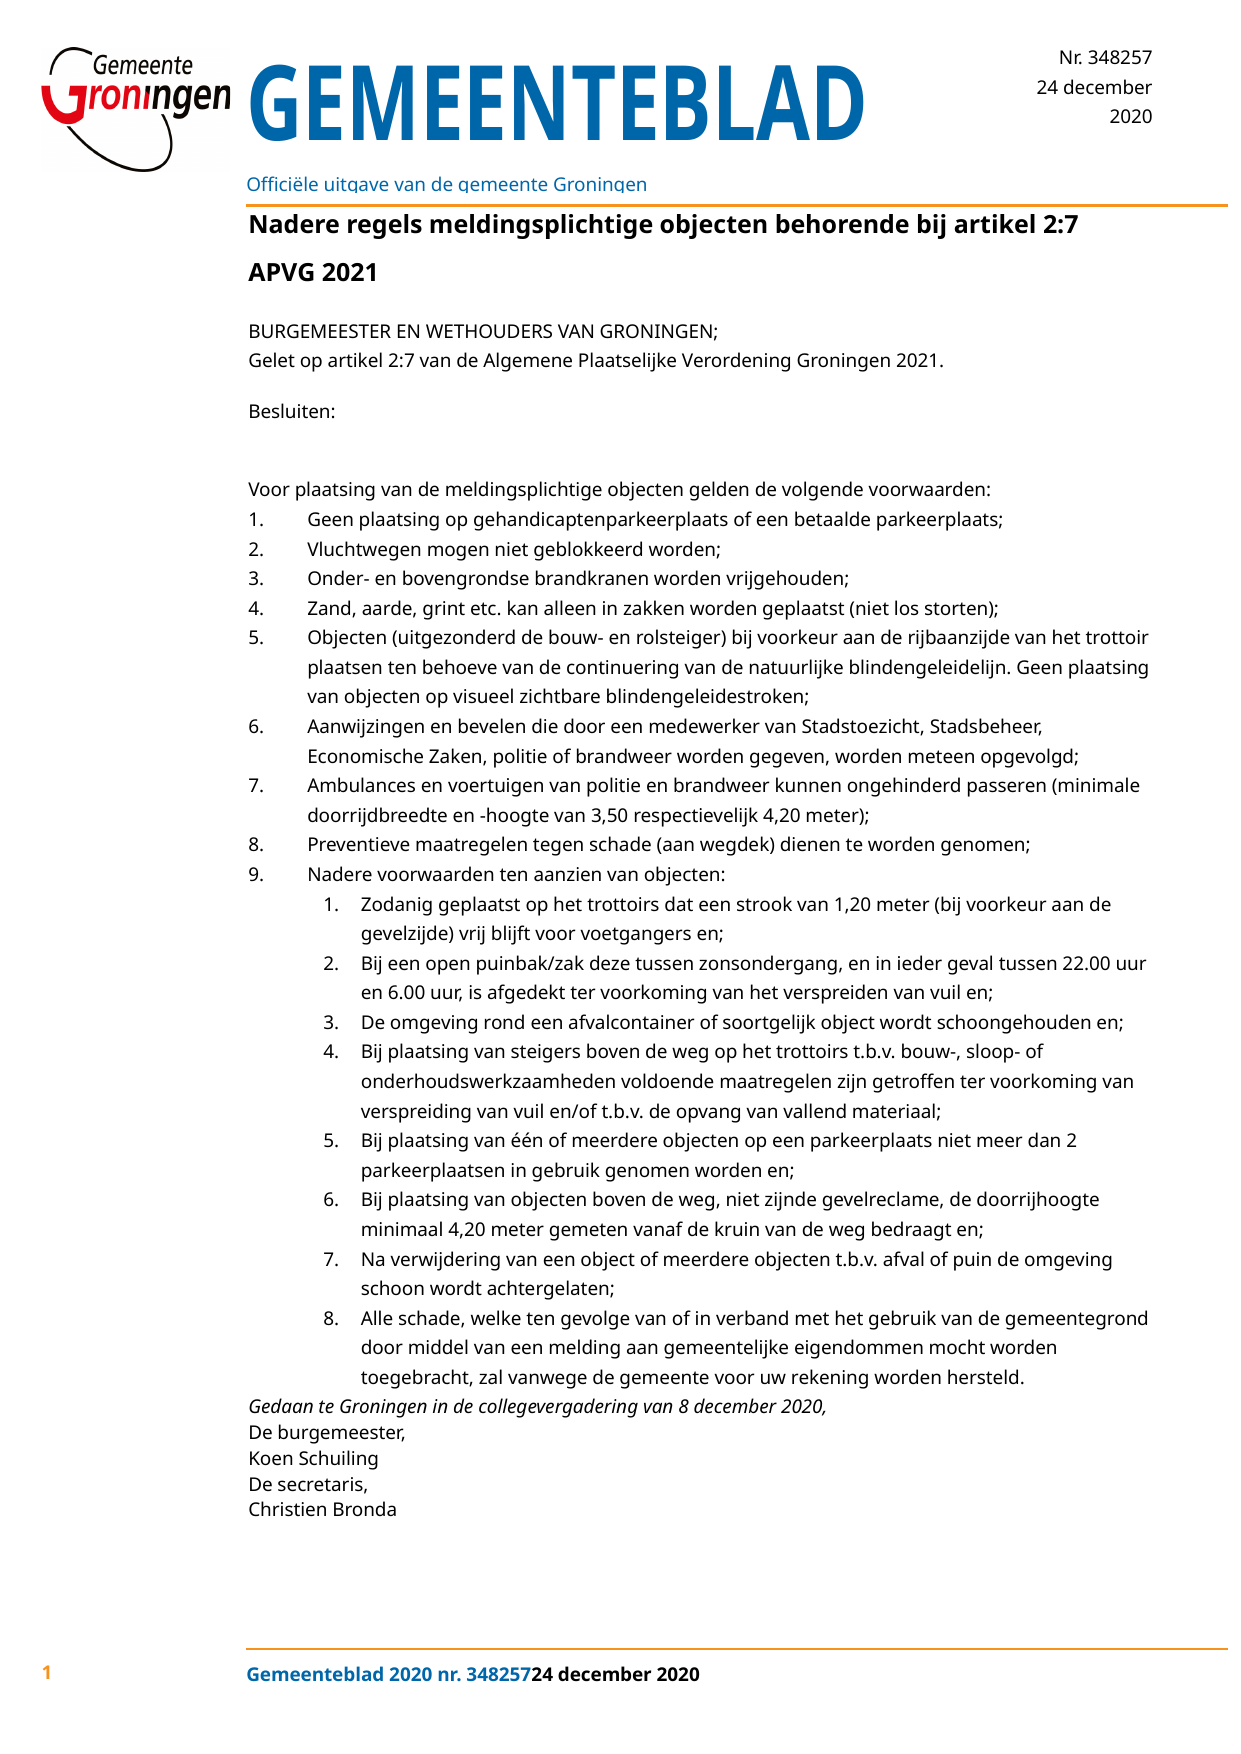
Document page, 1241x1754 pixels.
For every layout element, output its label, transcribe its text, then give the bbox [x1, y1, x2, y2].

text Gelet op artikel 2:7 van de Algemene Plaatselijke Verordening Groningen 2021. [248, 347, 1152, 373]
text Gedaan te Groningen in de collegevergadering van 8 december 2020, [248, 1394, 1152, 1419]
text Voor plaatsing van de meldingsplichtige objecten gelden de volgende voorwaarden: [248, 477, 1152, 502]
text Besluiten: [248, 398, 1152, 423]
list Bij plaatsing van objecten boven de weg, niet zijnde gevelreclame, de doorrijhoogte minimaal 4,20 meter gemeten vanaf de kruin van de weg bedraagt en; [323, 1187, 1152, 1242]
list Aanwijzingen en bevelen die door een medewerker van Stadstoezicht, Stadsbeheer, Economische Zaken, politie of brandweer worden gegeven, worden meteen opgevolgd; [248, 713, 1152, 769]
text Christien Bronda [248, 1497, 1152, 1522]
text BURGEMEESTER EN WETHOUDERS VAN GRONINGEN; [248, 318, 1152, 344]
list Nadere voorwaarden ten aanzien van objecten: [248, 861, 1152, 887]
list Bij plaatsing van één of meerdere objecten op een parkeerplaats niet meer dan 2 parkeerplaatsen in gebruik genomen worden en; [323, 1127, 1152, 1183]
list Onder- en bovengrondse brandkranen worden vrijgehouden; [248, 565, 1152, 591]
text De secretaris, [248, 1471, 1152, 1497]
list Ambulances en voertuigen van politie en brandweer kunnen ongehinderd passeren (minimale doorrijdbreedte en -hoogte van 3,50 respectievelijk 4,20 meter); [248, 772, 1152, 828]
text Nadere regels meldingsplichtige objecten behorende bij artikel 2:7 APVG 2021 [248, 207, 1152, 288]
list Objecten (uitgezonderd de bouw- en rolsteiger) bij voorkeur aan de rijbaanzijde van het trottoir plaatsen ten behoeve van de continuering van de natuurlijke blindengeleidelijn. Geen plaatsing van objecten op visueel zichtbare blindengeleidestroken; [248, 624, 1152, 709]
list Vluchtwegen mogen niet geblokkeerd worden; [248, 536, 1152, 562]
list Zodanig geplaatst op het trottoirs dat een strook van 1,20 meter (bij voorkeur aan de gevelzijde) vrij blijft voor voetgangers en; [323, 891, 1152, 946]
text De burgemeester, [248, 1419, 1152, 1445]
list Na verwijdering van een object of meerdere objecten t.b.v. afval of puin de omgeving schoon wordt achtergelaten; [323, 1246, 1152, 1301]
list Bij plaatsing van steigers boven de weg op het trottoirs t.b.v. bouw-, sloop- of onderhoudswerkzaamheden voldoende maatregelen zijn getroffen ter voorkoming van verspreiding van vuil en/of t.b.v. de opvang van vallend materiaal; [323, 1039, 1152, 1124]
list Zand, aarde, grint etc. kan alleen in zakken worden geplaatst (niet los storten); [248, 595, 1152, 621]
list Geen plaatsing op gehandicaptenparkeerplaats of een betaalde parkeerplaats; [248, 506, 1152, 532]
list Preventieve maatregelen tegen schade (aan wegdek) dienen te worden genomen; [248, 832, 1152, 857]
list Bij een open puinbak/zak deze tussen zonsondergang, en in ieder geval tussen 22.00 uur en 6.00 uur, is afgedekt ter voorkoming van het verspreiden van vuil en; [323, 950, 1152, 1005]
list Alle schade, welke ten gevolge van of in verband met het gebruik van de gemeentegrond door middel van een melding aan gemeentelijke eigendommen mocht worden toegebracht, zal vanwege de gemeente voor uw rekening worden hersteld. [323, 1305, 1152, 1390]
text Koen Schuiling [248, 1445, 1152, 1471]
picture [41, 47, 231, 172]
list De omgeving rond een afvalcontainer of soortgelijk object wordt schoongehouden en; [323, 1009, 1152, 1035]
